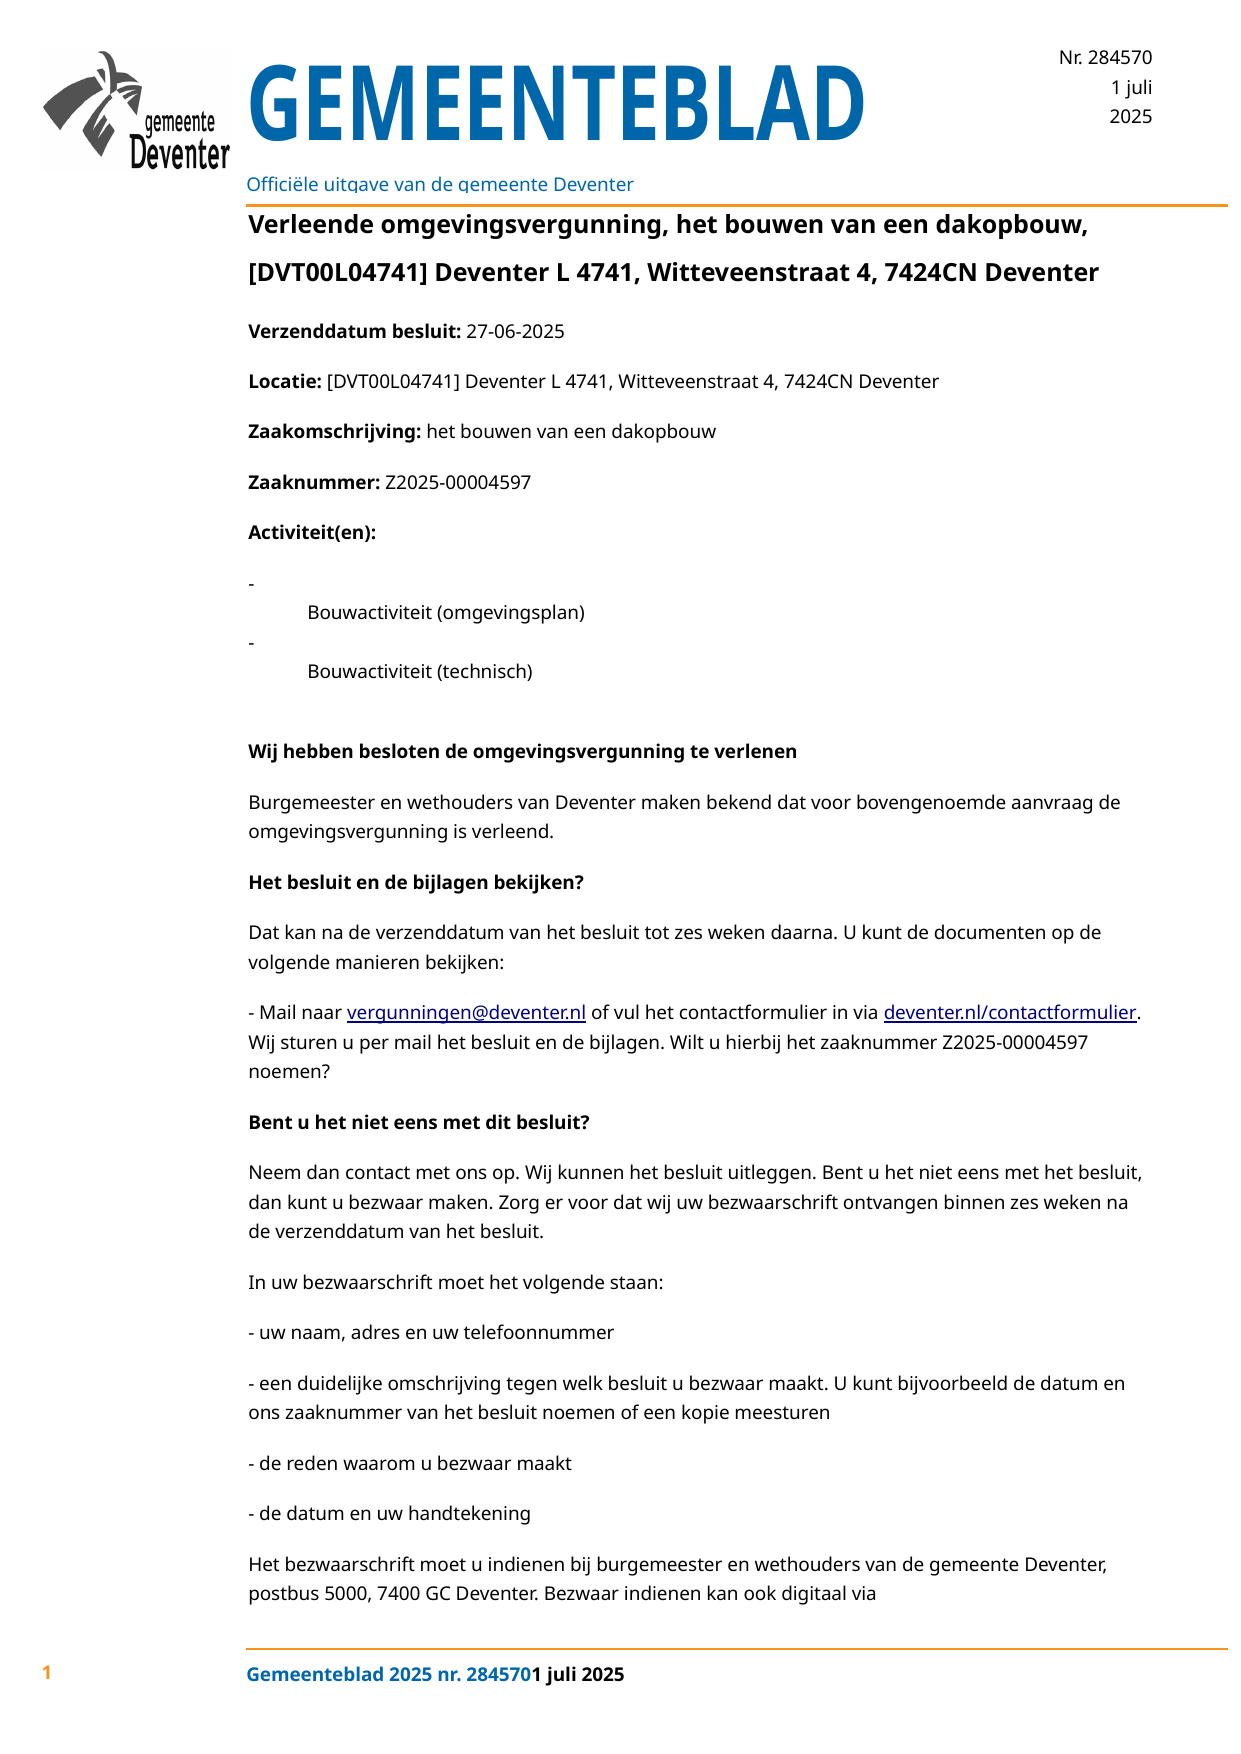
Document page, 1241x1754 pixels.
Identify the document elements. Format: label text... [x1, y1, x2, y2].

text - Mail naar vergunningen@deventer.nl of vul het contactformulier in via deventer.nl/contactformulier. Wij sturen u per mail het besluit en de bijlagen. Wilt u hierbij het zaaknummer Z2025-00004597 noemen? [248, 999, 1152, 1084]
text Neem dan contact met ons op. Wij kunnen het besluit uitleggen. Bent u het niet eens met het besluit, dan kunt u bezwaar maken. Zorg er voor dat wij uw bezwaarschrift ontvangen binnen zes weken na de verzenddatum van het besluit. [248, 1159, 1152, 1244]
text Locatie: [DVT00L04741] Deventer L 4741, Witteveenstraat 4, 7424CN Deventer [248, 368, 1152, 394]
text Zaakomschrijving: het bouwen van een dakopbouw [248, 419, 1152, 444]
text Het besluit en de bijlagen bekijken? [248, 869, 1152, 895]
text In uw bezwaarschrift moet het volgende staan: [248, 1269, 1152, 1295]
list Bouwactiviteit (omgevingsplan) [248, 599, 1152, 625]
text - een duidelijke omschrijving tegen welk besluit u bezwaar maakt. U kunt bijvoorbeeld de datum en ons zaaknummer van het besluit noemen of een kopie meesturen [248, 1370, 1152, 1425]
text - de datum en uw handtekening [248, 1500, 1152, 1526]
picture [41, 47, 231, 172]
text Zaaknummer: Z2025-00004597 [248, 469, 1152, 495]
text - uw naam, adres en uw telefoonnummer [248, 1319, 1152, 1345]
text Verleende omgevingsvergunning, het bouwen van een dakopbouw, [DVT00L04741] Deventer L 4741, Witteveenstraat 4, 7424CN Deventer [248, 207, 1152, 288]
list Bouwactiviteit (technisch) [248, 659, 1152, 684]
text Activiteit(en): [248, 519, 1152, 545]
text Wij hebben besloten de omgevingsvergunning te verlenen [248, 739, 1152, 764]
text Burgemeester en wethouders van Deventer maken bekend dat voor bovengenoemde aanvraag de omgevingsvergunning is verleend. [248, 789, 1152, 844]
text Dat kan na de verzenddatum van het besluit tot zes weken daarna. U kunt de documenten op de volgende manieren bekijken: [248, 919, 1152, 975]
text - de reden waarom u bezwaar maakt [248, 1450, 1152, 1476]
text Bent u het niet eens met dit besluit? [248, 1109, 1152, 1135]
text Het bezwaarschrift moet u indienen bij burgemeester en wethouders van de gemeente Deventer, postbus 5000, 7400 GC Deventer. Bezwaar indienen kan ook digitaal via [248, 1551, 1152, 1606]
text Verzenddatum besluit: 27-06-2025 [248, 318, 1152, 344]
